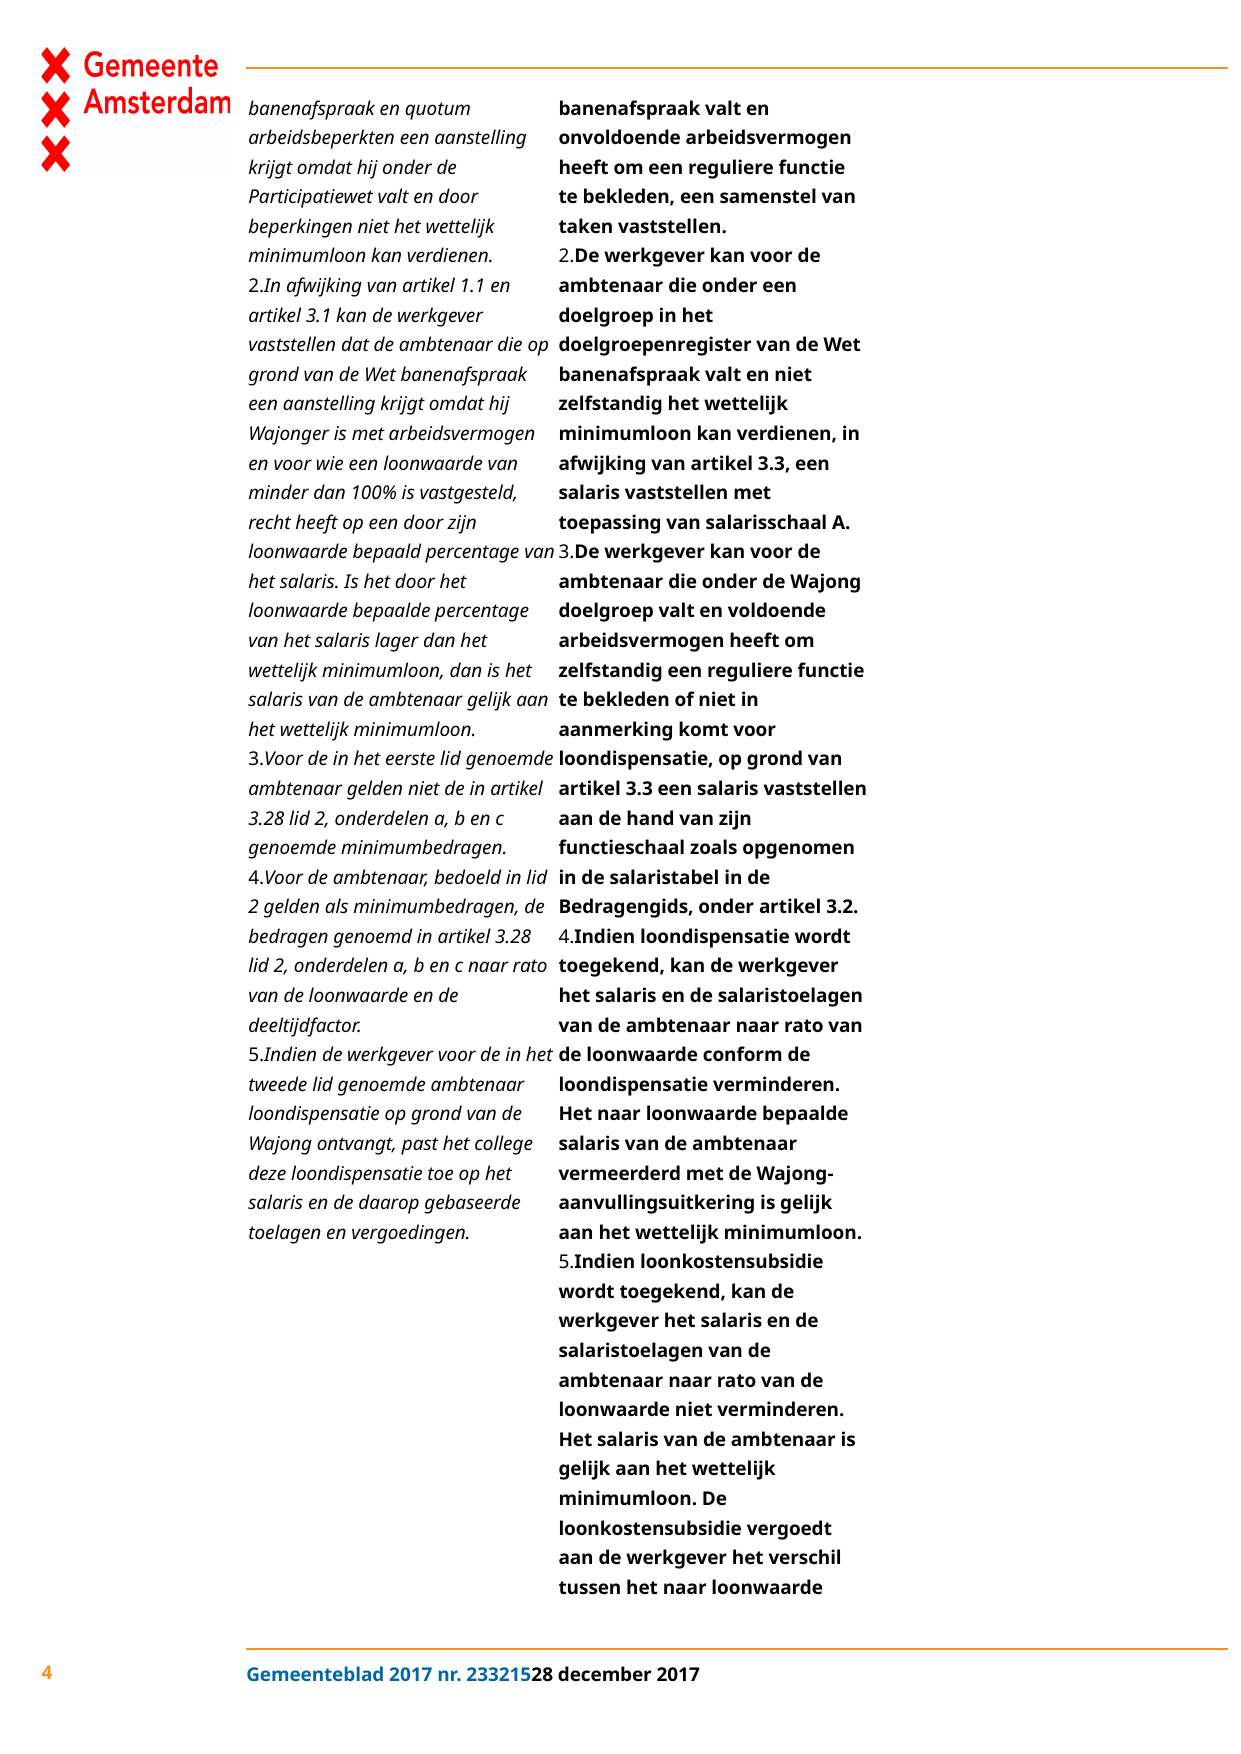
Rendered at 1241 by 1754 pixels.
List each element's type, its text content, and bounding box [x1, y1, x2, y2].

table_cell banenafspraak en quotum arbeidsbeperkten een aanstelling krijgt omdat hij onder de Participatiewet valt en door beperkingen niet het wettelijk minimumloon kan verdienen. 2.In afwijking van artikel 1.1 en artikel 3.1 kan de werkgever vaststellen dat de ambtenaar die op grond van de Wet banenafspraak een aanstelling krijgt omdat hij Wajonger is met arbeidsvermogen en voor wie een loonwaarde van minder dan 100% is vastgesteld, recht heeft op een door zijn loonwaarde bepaald percentage van het salaris. Is het door het loonwaarde bepaalde percentage van het salaris lager dan het wettelijk minimumloon, dan is het salaris van de ambtenaar gelijk aan het wettelijk minimumloon. 3.Voor de in het eerste lid genoemde ambtenaar gelden niet de in artikel 3.28 lid 2, onderdelen a, b en c genoemde minimumbedragen. 4.Voor de ambtenaar, bedoeld in lid 2 gelden als minimumbedragen, de bedragen genoemd in artikel 3.28 lid 2, onderdelen a, b en c naar rato van de loonwaarde en de deeltijdfactor. 5.Indien de werkgever voor de in het tweede lid genoemde ambtenaar loondispensatie op grond van de Wajong ontvangt, past het college deze loondispensatie toe op het salaris en de daarop gebaseerde toelagen en vergoedingen. [248, 95, 558, 1600]
picture [41, 47, 231, 172]
table_cell banenafspraak valt en onvoldoende arbeidsvermogen heeft om een reguliere functie te bekleden, een samenstel van taken vaststellen. 2.De werkgever kan voor de ambtenaar die onder een doelgroep in het doelgroepenregister van de Wet banenafspraak valt en niet zelfstandig het wettelijk minimumloon kan verdienen, in afwijking van artikel 3.3, een salaris vaststellen met toepassing van salarisschaal A. 3.De werkgever kan voor de ambtenaar die onder de Wajong doelgroep valt en voldoende arbeidsvermogen heeft om zelfstandig een reguliere functie te bekleden of niet in aanmerking komt voor loondispensatie, op grond van artikel 3.3 een salaris vaststellen aan de hand van zijn functieschaal zoals opgenomen in de salaristabel in de Bedragengids, onder artikel 3.2. 4.Indien loondispensatie wordt toegekend, kan de werkgever het salaris en de salaristoelagen van de ambtenaar naar rato van de loonwaarde conform de loondispensatie verminderen. Het naar loonwaarde bepaalde salaris van de ambtenaar vermeerderd met de Wajong-aanvullingsuitkering is gelijk aan het wettelijk minimumloon. 5.Indien loonkostensubsidie wordt toegekend, kan de werkgever het salaris en de salaristoelagen van de ambtenaar naar rato van de loonwaarde niet verminderen. Het salaris van de ambtenaar is gelijk aan het wettelijk minimumloon. De loonkostensubsidie vergoedt aan de werkgever het verschil tussen het naar loonwaarde [558, 95, 869, 1600]
table_cell [869, 95, 1152, 1600]
